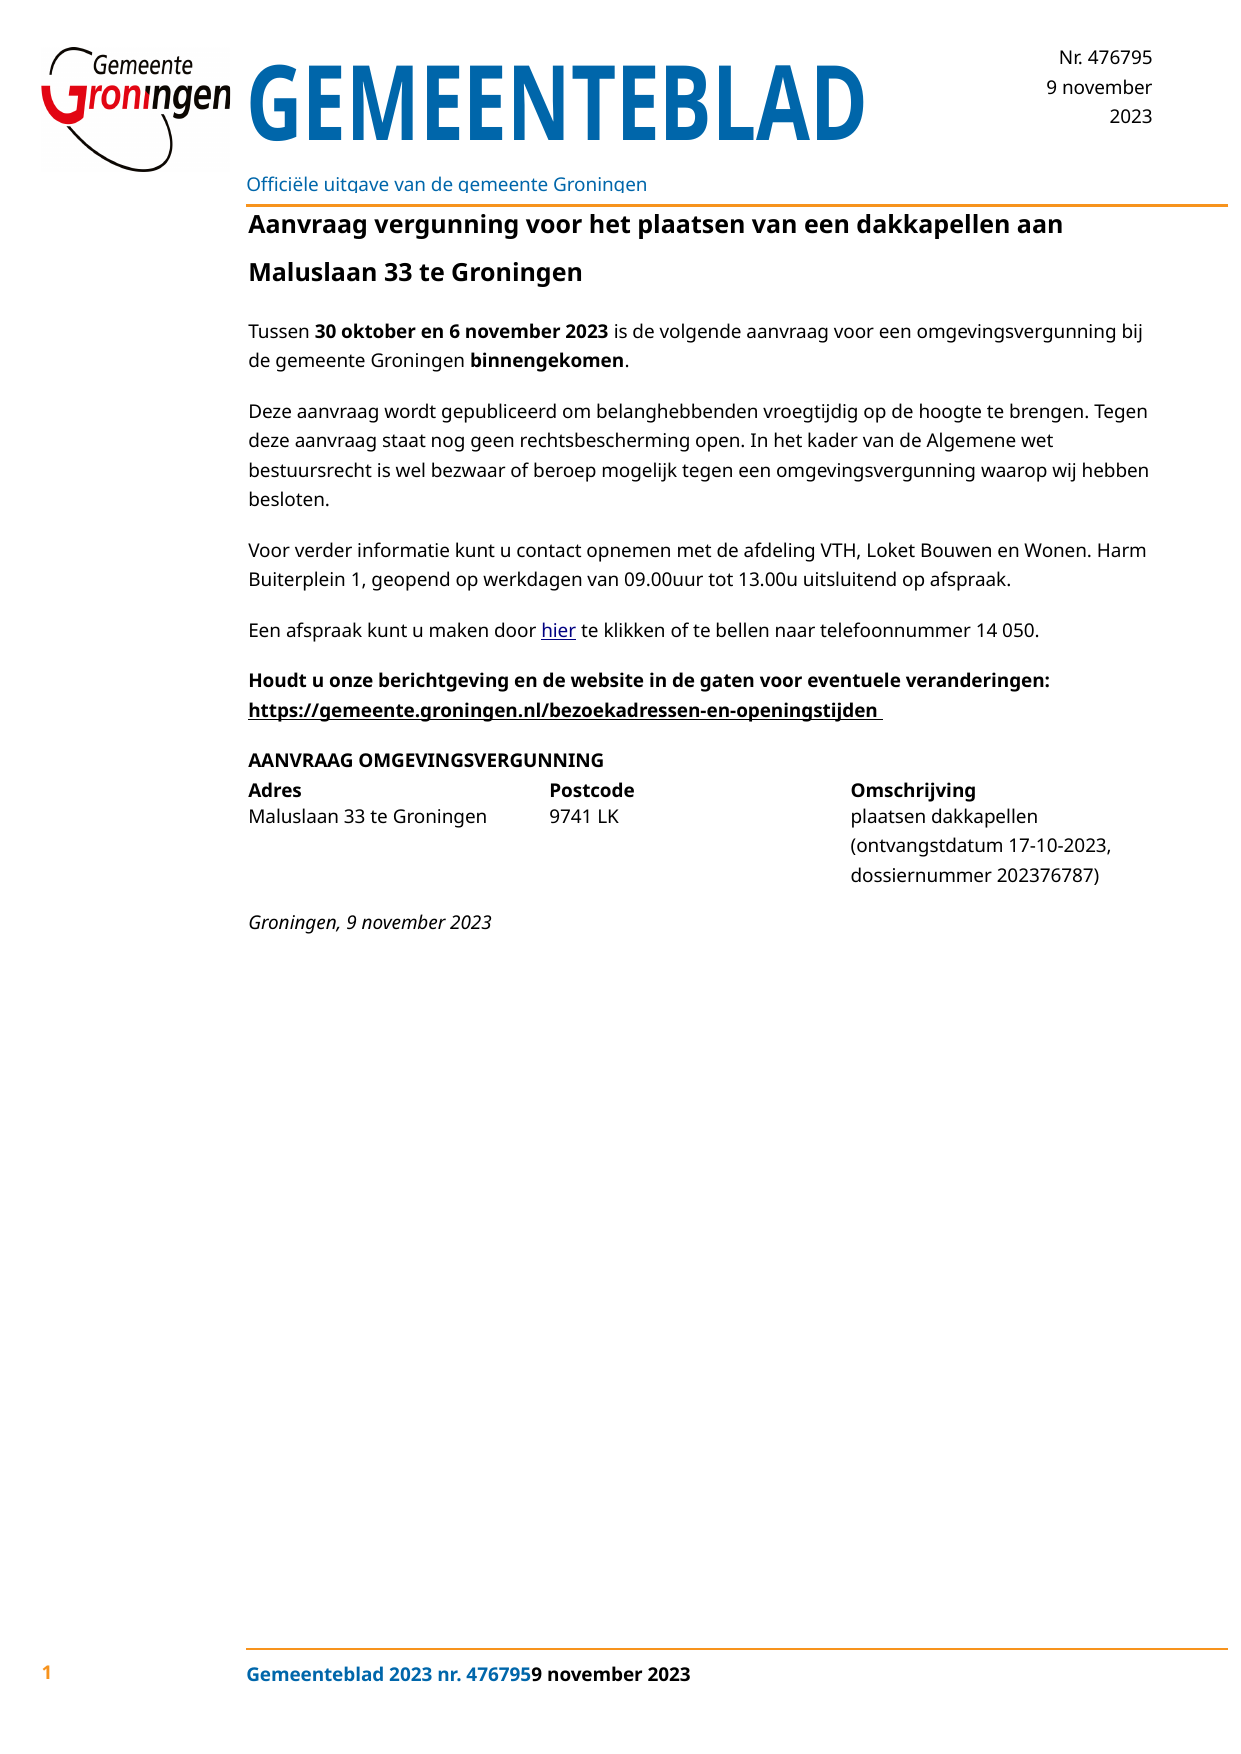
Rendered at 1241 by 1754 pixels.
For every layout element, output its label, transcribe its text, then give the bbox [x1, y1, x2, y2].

table_cell Maluslaan 33 te Groningen [248, 803, 549, 888]
table_header Adres [248, 777, 549, 803]
table_header Omschrijving [850, 777, 1152, 803]
text Een afspraak kunt u maken door hier te klikken of te bellen naar telefoonnummer 14 050. [248, 617, 1152, 643]
text Groningen, 9 november 2023 [248, 909, 1152, 935]
text Houdt u onze berichtgeving en de website in de gaten voor eventuele veranderingen: https://gemeente.groningen.nl/bezoekadressen-en-openingstijden [248, 667, 1152, 723]
table_cell 9741 LK [549, 803, 850, 888]
table_cell plaatsen dakkapellen (ontvangstdatum 17-10-2023, dossiernummer 202376787) [850, 803, 1152, 888]
table_header Postcode [549, 777, 850, 803]
text AANVRAAG OMGEVINGSVERGUNNING [248, 747, 1152, 773]
text Voor verder informatie kunt u contact opnemen met de afdeling VTH, Loket Bouwen en Wonen. Harm Buiterplein 1, geopend op werkdagen van 09.00uur tot 13.00u uitsluitend op afspraak. [248, 537, 1152, 592]
text Aanvraag vergunning voor het plaatsen van een dakkapellen aan Maluslaan 33 te Groningen [248, 207, 1152, 288]
picture [41, 47, 231, 172]
text Deze aanvraag wordt gepubliceerd om belanghebbenden vroegtijdig op de hoogte te brengen. Tegen deze aanvraag staat nog geen rechtsbescherming open. In het kader van de Algemene wet bestuursrecht is wel bezwaar of beroep mogelijk tegen een omgevingsvergunning waarop wij hebben besloten. [248, 398, 1152, 512]
text Tussen 30 oktober en 6 november 2023 is de volgende aanvraag voor een omgevingsvergunning bij de gemeente Groningen binnengekomen. [248, 318, 1152, 373]
